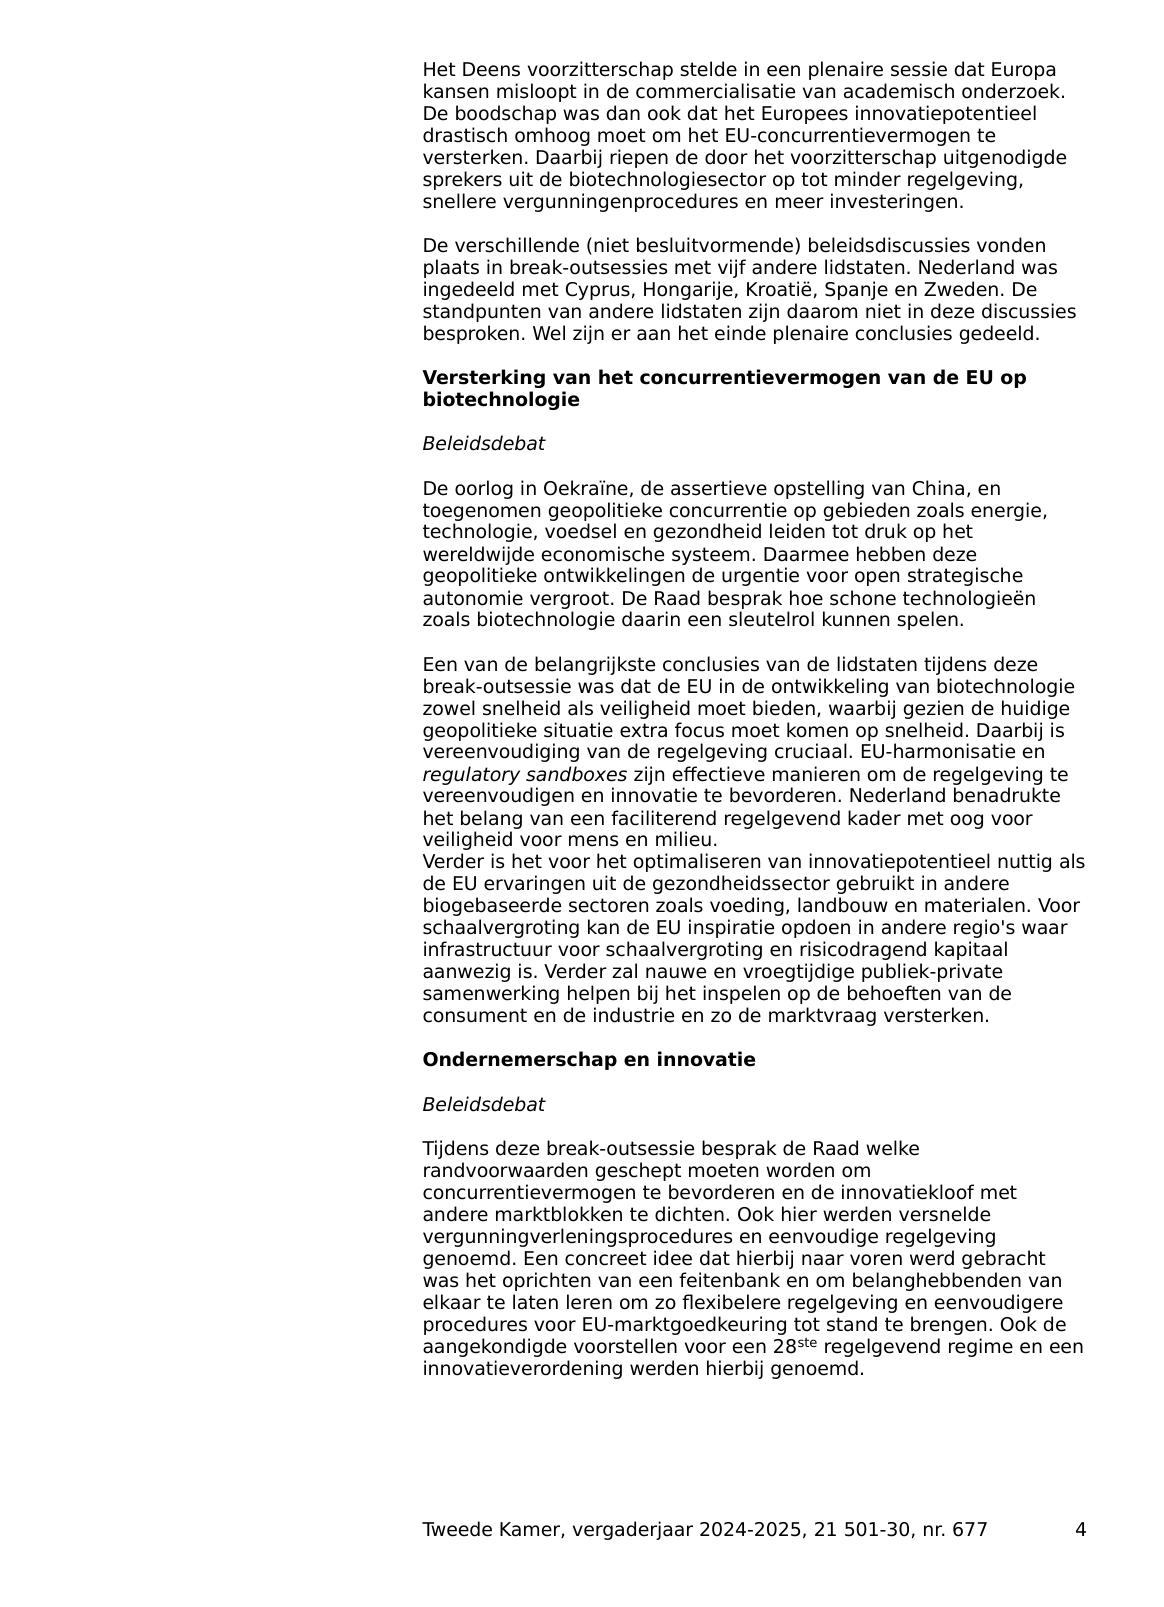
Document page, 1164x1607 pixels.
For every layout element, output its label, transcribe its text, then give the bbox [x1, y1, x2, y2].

text Een van de belangrijkste conclusies van de lidstaten tijdens deze break-outsessie was dat de EU in de ontwikkeling van biotechnologie zowel snelheid als veiligheid moet bieden, waarbij gezien de huidige geopolitieke situatie extra focus moet komen op snelheid. Daarbij is vereenvoudiging van de regelgeving cruciaal. EU-harmonisatie en regulatory sandboxes zijn effectieve manieren om de regelgeving te vereenvoudigen en innovatie te bevorderen. Nederland benadrukte het belang van een faciliterend regelgevend kader met oog voor veiligheid voor mens en milieu. [422, 653, 1087, 851]
subtitle Versterking van het concurrentievermogen van de EU op biotechnologie [422, 367, 1087, 411]
text Tijdens deze break-outsessie besprak de Raad welke randvoorwaarden geschept moeten worden om concurrentievermogen te bevorderen en de innovatiekloof met andere marktblokken te dichten. Ook hier werden versnelde vergunningverleningsprocedures en eenvoudige regelgeving genoemd. Een concreet idee dat hierbij naar voren werd gebracht was het oprichten van een feitenbank en om belanghebbenden van elkaar te laten leren om zo flexibelere regelgeving en eenvoudigere procedures voor EU-marktgoedkeuring tot stand te brengen. Ook de aangekondigde voorstellen voor een 28ste regelgevend regime en een innovatieverordening werden hierbij genoemd. [422, 1138, 1087, 1379]
text Het Deens voorzitterschap stelde in een plenaire sessie dat Europa kansen misloopt in de commercialisatie van academisch onderzoek. De boodschap was dan ook dat het Europees innovatiepotentieel drastisch omhoog moet om het EU-concurrentievermogen te versterken. Daarbij riepen de door het voorzitterschap uitgenodigde sprekers uit de biotechnologiesector op tot minder regelgeving, snellere vergunningenprocedures en meer investeringen. [422, 59, 1087, 213]
subtitle Beleidsdebat [422, 1093, 1087, 1116]
subtitle Beleidsdebat [422, 433, 1087, 455]
text Verder is het voor het optimaliseren van innovatiepotentieel nuttig als de EU ervaringen uit de gezondheidssector gebruikt in andere biogebaseerde sectoren zoals voeding, landbouw en materialen. Voor schaalvergroting kan de EU inspiratie opdoen in andere regio's waar infrastructuur voor schaalvergroting en risicodragend kapitaal aanwezig is. Verder zal nauwe en vroegtijdige publiek-private samenwerking helpen bij het inspelen op de behoeften van de consument en de industrie en zo de marktvraag versterken. [422, 851, 1087, 1027]
text De oorlog in Oekraïne, de assertieve opstelling van China, en toegenomen geopolitieke concurrentie op gebieden zoals energie, technologie, voedsel en gezondheid leiden tot druk op het wereldwijde economische systeem. Daarmee hebben deze geopolitieke ontwikkelingen de urgentie voor open strategische autonomie vergroot. De Raad besprak hoe schone technologieën zoals biotechnologie daarin een sleutelrol kunnen spelen. [422, 477, 1087, 631]
subtitle Ondernemerschap en innovatie [422, 1049, 1087, 1071]
text De verschillende (niet besluitvormende) beleidsdiscussies vonden plaats in break-outsessies met vijf andere lidstaten. Nederland was ingedeeld met Cyprus, Hongarije, Kroatië, Spanje en Zweden. De standpunten van andere lidstaten zijn daarom niet in deze discussies besproken. Wel zijn er aan het einde plenaire conclusies gedeeld. [422, 235, 1087, 345]
